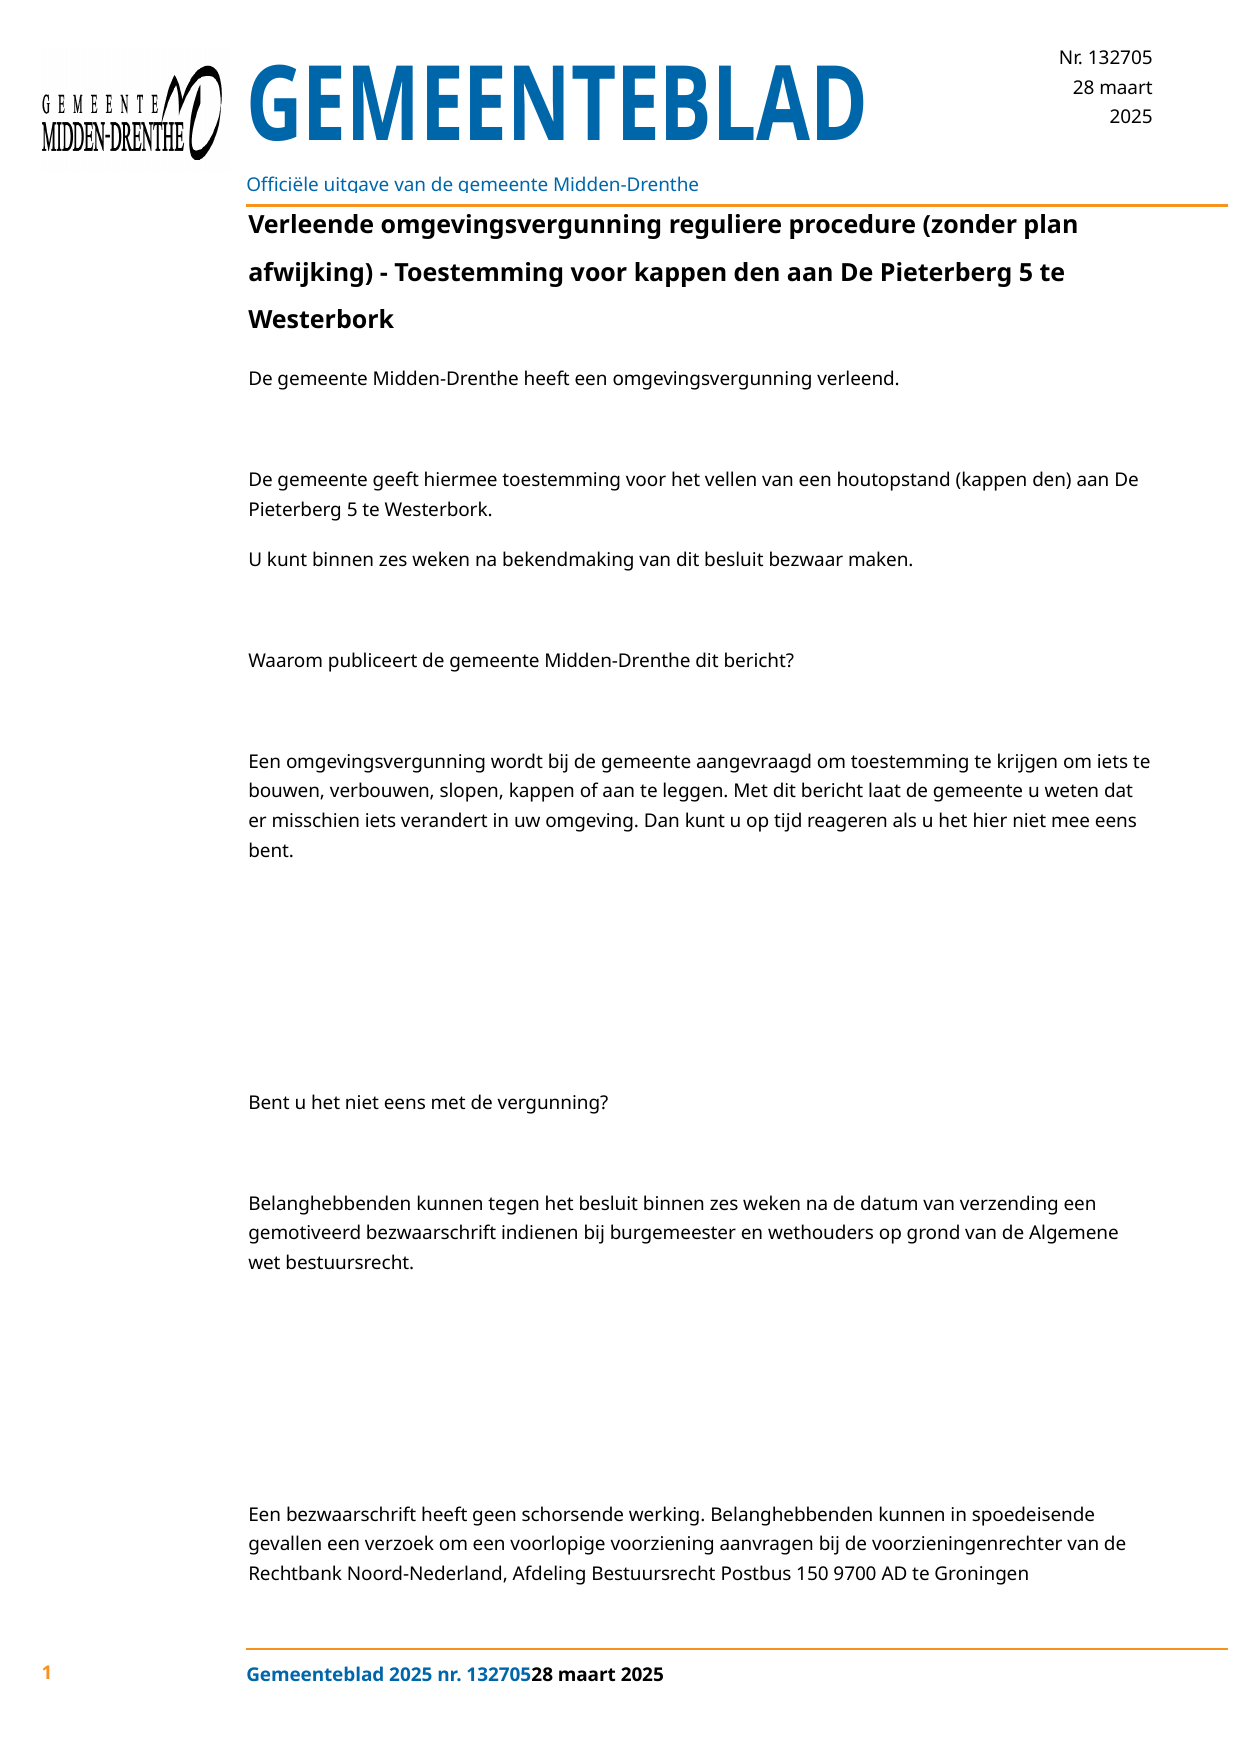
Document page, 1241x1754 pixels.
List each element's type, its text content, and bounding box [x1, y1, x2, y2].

text U kunt binnen zes weken na bekendmaking van dit besluit bezwaar maken. [248, 546, 1152, 572]
text Belanghebbenden kunnen tegen het besluit binnen zes weken na de datum van verzending een gemotiveerd bezwaarschrift indienen bij burgemeester en wethouders op grond van de Algemene wet bestuursrecht. [248, 1190, 1152, 1274]
text Verleende omgevingsvergunning reguliere procedure (zonder plan afwijking) - Toestemming voor kappen den aan De Pieterberg 5 te Westerbork [248, 207, 1152, 336]
text Een bezwaarschrift heeft geen schorsende werking. Belanghebbenden kunnen in spoedeisende gevallen een verzoek om een voorlopige voorziening aanvragen bij de voorzieningenrechter van de Rechtbank Noord-Nederland, Afdeling Bestuursrecht Postbus 150 9700 AD te Groningen [248, 1501, 1152, 1586]
text De gemeente geeft hiermee toestemming voor het vellen van een houtopstand (kappen den) aan De Pieterberg 5 te Westerbork. [248, 466, 1152, 522]
text De gemeente Midden-Drenthe heeft een omgevingsvergunning verleend. [248, 366, 1152, 391]
text Bent u het niet eens met de vergunning? [248, 1089, 1152, 1114]
picture [41, 47, 231, 172]
text Waarom publiceert de gemeente Midden-Drenthe dit bericht? [248, 647, 1152, 673]
text Een omgevingsvergunning wordt bij de gemeente aangevraagd om toestemming te krijgen om iets te bouwen, verbouwen, slopen, kappen of aan te leggen. Met dit bericht laat de gemeente u weten dat er misschien iets verandert in uw omgeving. Dan kunt u op tijd reageren als u het hier niet mee eens bent. [248, 748, 1152, 862]
